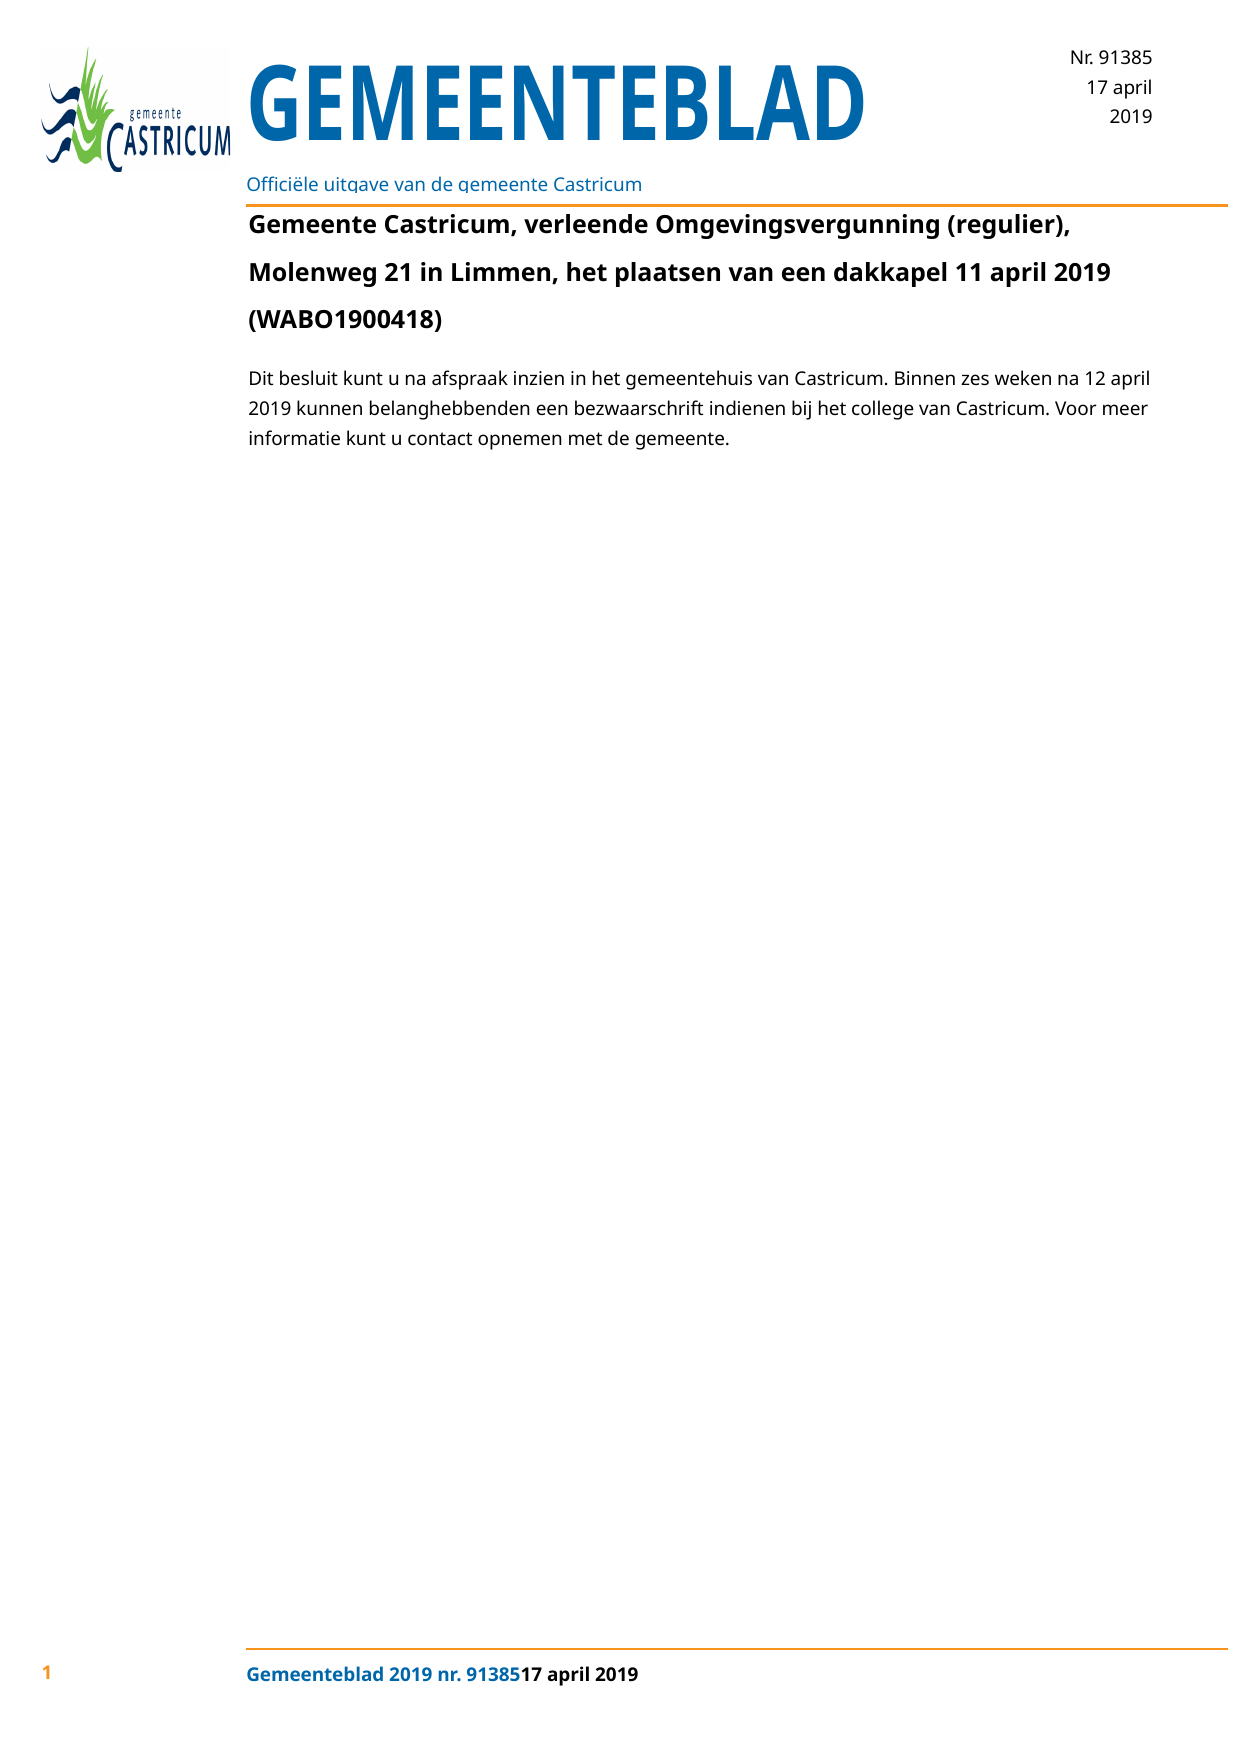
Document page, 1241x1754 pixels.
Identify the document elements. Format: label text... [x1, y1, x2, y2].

text Gemeente Castricum, verleende Omgevingsvergunning (regulier), Molenweg 21 in Limmen, het plaatsen van een dakkapel 11 april 2019 (WABO1900418) [248, 207, 1152, 336]
text Dit besluit kunt u na afspraak inzien in het gemeentehuis van Castricum. Binnen zes weken na 12 april 2019 kunnen belanghebbenden een bezwaarschrift indienen bij het college van Castricum. Voor meer informatie kunt u contact opnemen met de gemeente. [248, 366, 1152, 450]
picture [41, 47, 231, 172]
